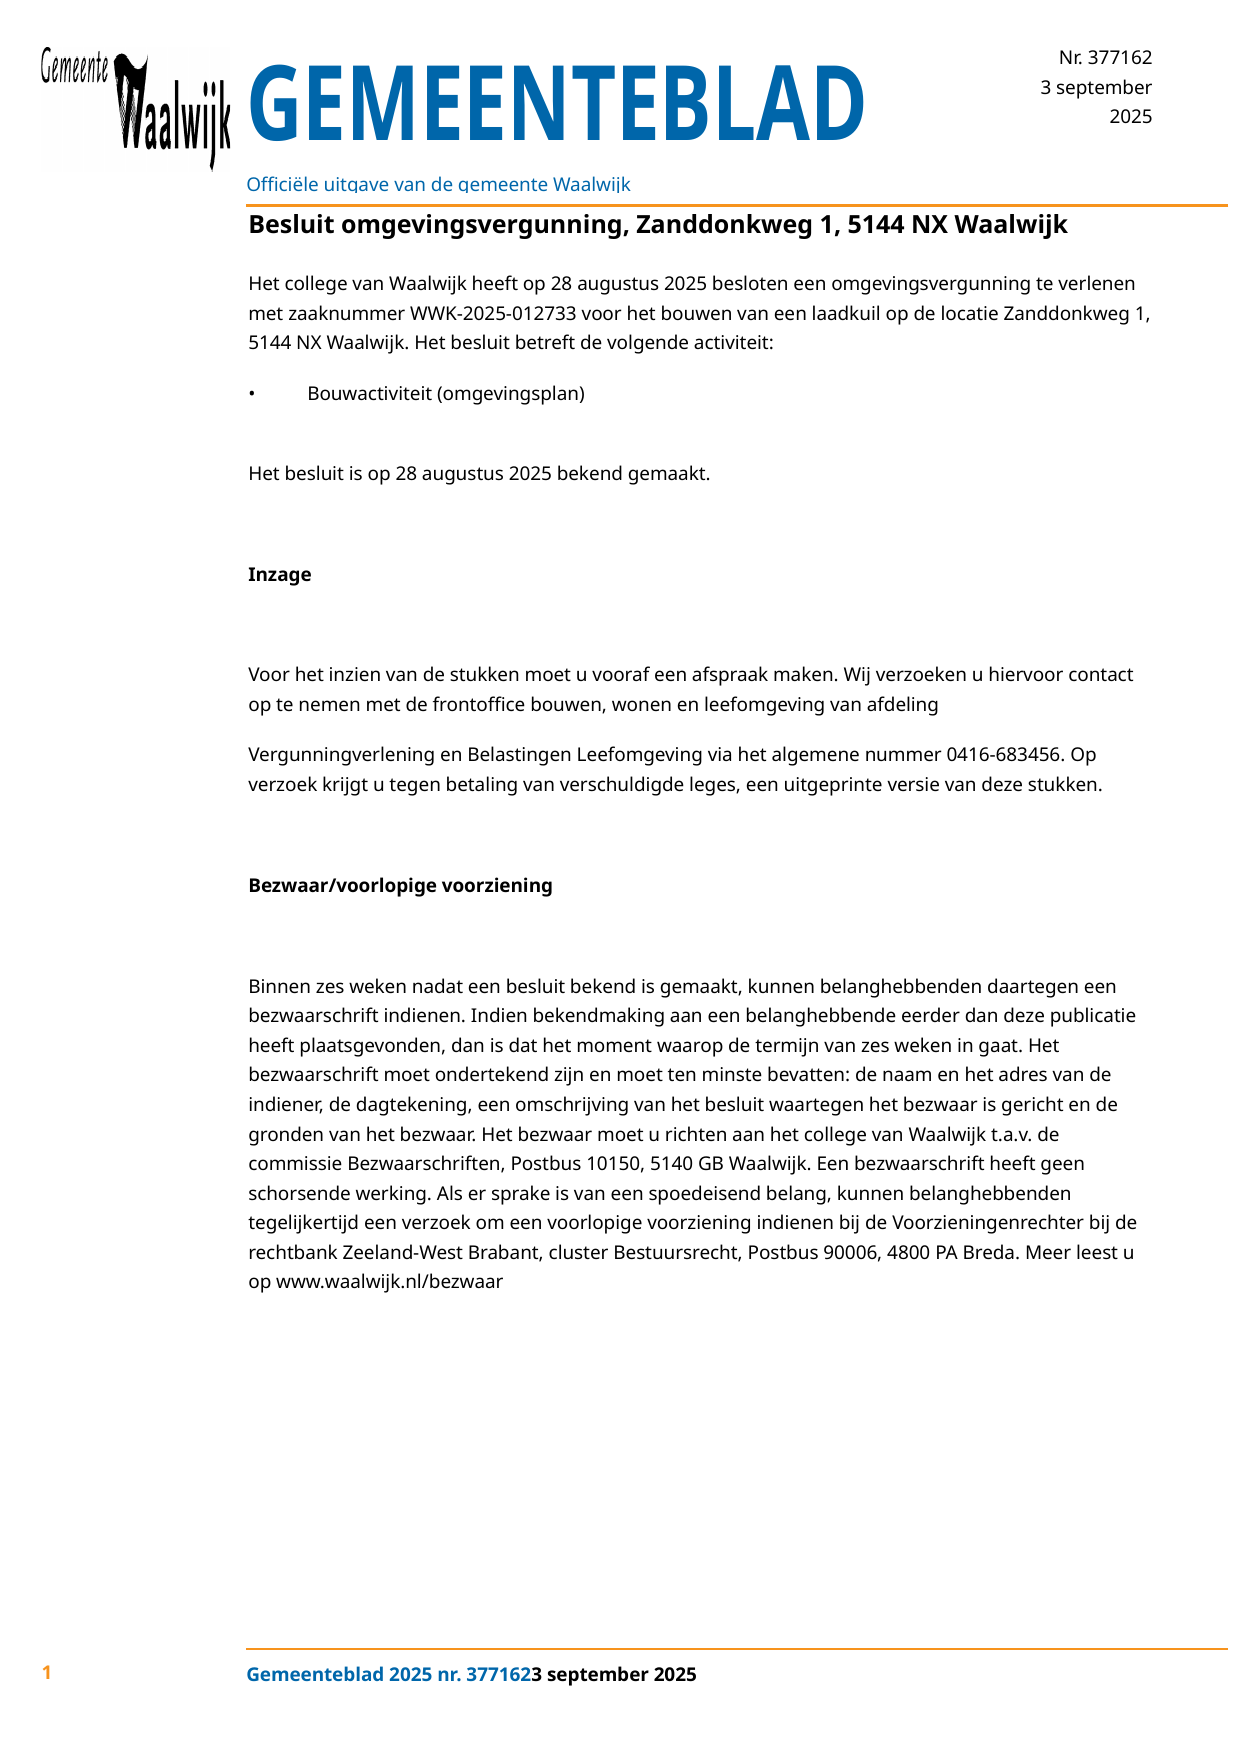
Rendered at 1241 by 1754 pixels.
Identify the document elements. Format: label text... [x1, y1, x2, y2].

text Het college van Waalwijk heeft op 28 augustus 2025 besloten een omgevingsvergunning te verlenen met zaaknummer WWK-2025-012733 voor het bouwen van een laadkuil op de locatie Zanddonkweg 1, 5144 NX Waalwijk. Het besluit betreft de volgende activiteit: [248, 270, 1152, 355]
text Voor het inzien van de stukken moet u vooraf een afspraak maken. Wij verzoeken u hiervoor contact op te nemen met de frontoffice bouwen, wonen en leefomgeving van afdeling [248, 662, 1152, 717]
picture [41, 47, 231, 172]
text Binnen zes weken nadat een besluit bekend is gemaakt, kunnen belanghebbenden daartegen een bezwaarschrift indienen. Indien bekendmaking aan een belanghebbende eerder dan deze publicatie heeft plaatsgevonden, dan is dat het moment waarop de termijn van zes weken in gaat. Het bezwaarschrift moet ondertekend zijn en moet ten minste bevatten: de naam en het adres van de indiener, de dagtekening, een omschrijving van het besluit waartegen het bezwaar is gericht en de gronden van het bezwaar. Het bezwaar moet u richten aan het college van Waalwijk t.a.v. de commissie Bezwaarschriften, Postbus 10150, 5140 GB Waalwijk. Een bezwaarschrift heeft geen schorsende werking. Als er sprake is van een spoedeisend belang, kunnen belanghebbenden tegelijkertijd een verzoek om een voorlopige voorziening indienen bij de Voorzieningenrechter bij de rechtbank Zeeland-West Brabant, cluster Bestuursrecht, Postbus 90006, 4800 PA Breda. Meer leest u op www.waalwijk.nl/bezwaar [248, 973, 1152, 1294]
text Het besluit is op 28 augustus 2025 bekend gemaakt. [248, 460, 1152, 486]
text Bezwaar/voorlopige voorziening [248, 872, 1152, 898]
text Inzage [248, 561, 1152, 586]
list Bouwactiviteit (omgevingsplan) [248, 380, 1152, 406]
text Vergunningverlening en Belastingen Leefomgeving via het algemene nummer 0416-683456. Op verzoek krijgt u tegen betaling van verschuldigde leges, een uitgeprinte versie van deze stukken. [248, 742, 1152, 797]
text Besluit omgevingsvergunning, Zanddonkweg 1, 5144 NX Waalwijk [248, 207, 1152, 241]
